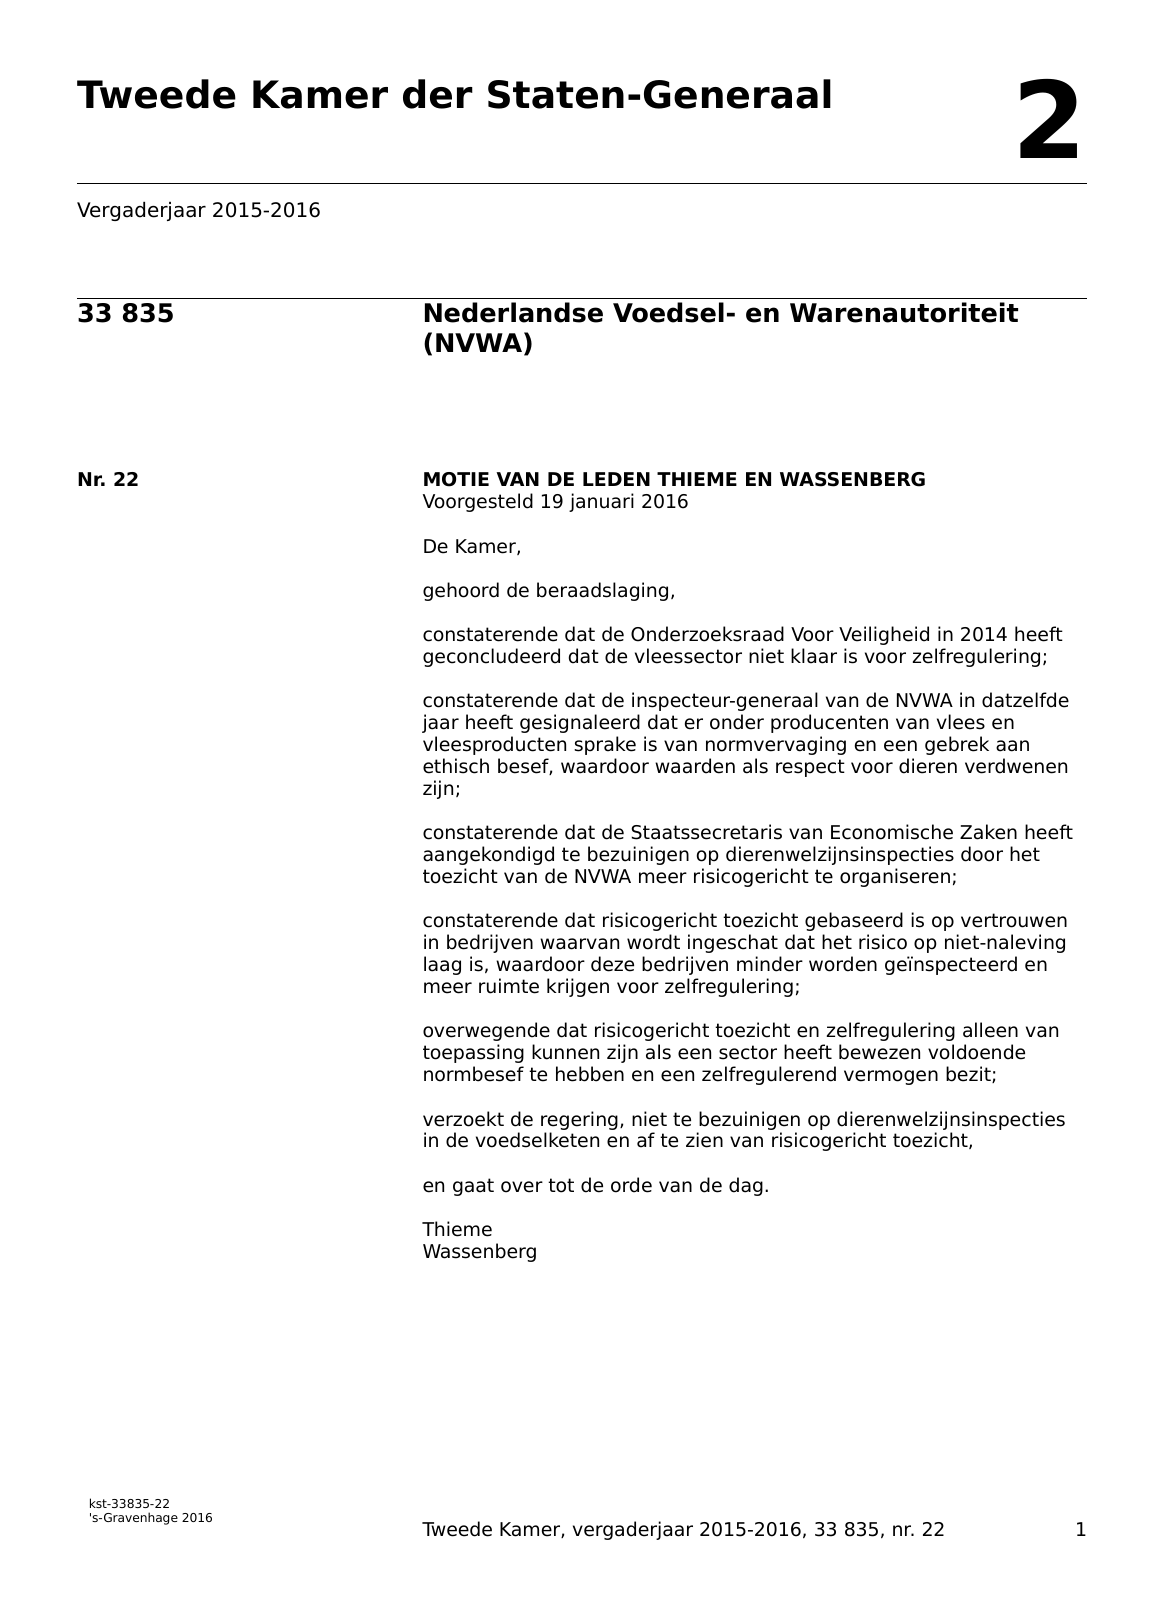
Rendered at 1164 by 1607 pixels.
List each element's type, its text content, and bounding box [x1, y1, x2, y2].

text constaterende dat de inspecteur-generaal van de NVWA in datzelfde jaar heeft gesignaleerd dat er onder producenten van vlees en vleesproducten sprake is van normvervaging en een gebrek aan ethisch besef, waardoor waarden als respect voor dieren verdwenen zijn; [422, 690, 1087, 800]
text constaterende dat risicogericht toezicht gebaseerd is op vertrouwen in bedrijven waarvan wordt ingeschat dat het risico op niet-naleving laag is, waardoor deze bedrijven minder worden geïnspecteerd en meer ruimte krijgen voor zelfregulering; [422, 910, 1087, 998]
text verzoekt de regering, niet te bezuinigen op dierenwelzijnsinspecties in de voedselketen en af te zien van risicogericht toezicht, [422, 1108, 1087, 1152]
text gehoord de beraadslaging, [422, 580, 1087, 602]
text Thieme [422, 1219, 1087, 1241]
text overwegende dat risicogericht toezicht en zelfregulering alleen van toepassing kunnen zijn als een sector heeft bewezen voldoende normbesef te hebben en een zelfregulerend vermogen bezit; [422, 1020, 1087, 1086]
table_header 2 [886, 59, 1087, 183]
text Voorgesteld 19 januari 2016 [422, 491, 1087, 513]
text constaterende dat de Staatssecretaris van Economische Zaken heeft aangekondigd te bezuinigen op dierenwelzijnsinspecties door het toezicht van de NVWA meer risicogericht te organiseren; [422, 822, 1087, 888]
text De Kamer, [422, 536, 1087, 557]
subtitle Nr. 22 MOTIE VAN DE LEDEN THIEME EN WASSENBERG [77, 469, 1087, 491]
text kst-33835-22 [88, 1497, 323, 1511]
text constaterende dat de Onderzoeksraad Voor Veiligheid in 2014 heeft geconcludeerd dat de vleessector niet klaar is voor zelfregulering; [422, 624, 1087, 668]
text en gaat over tot de orde van de dag. [422, 1174, 1087, 1197]
subtitle 33 835 Nederlandse Voedsel- en Warenautoriteit (NVWA) [77, 299, 1087, 358]
table_cell Vergaderjaar 2015-2016 [77, 184, 1087, 298]
text 's-Gravenhage 2016 [88, 1511, 323, 1525]
table_header Tweede Kamer der Staten-Generaal [77, 59, 886, 183]
text Wassenberg [422, 1241, 1087, 1263]
